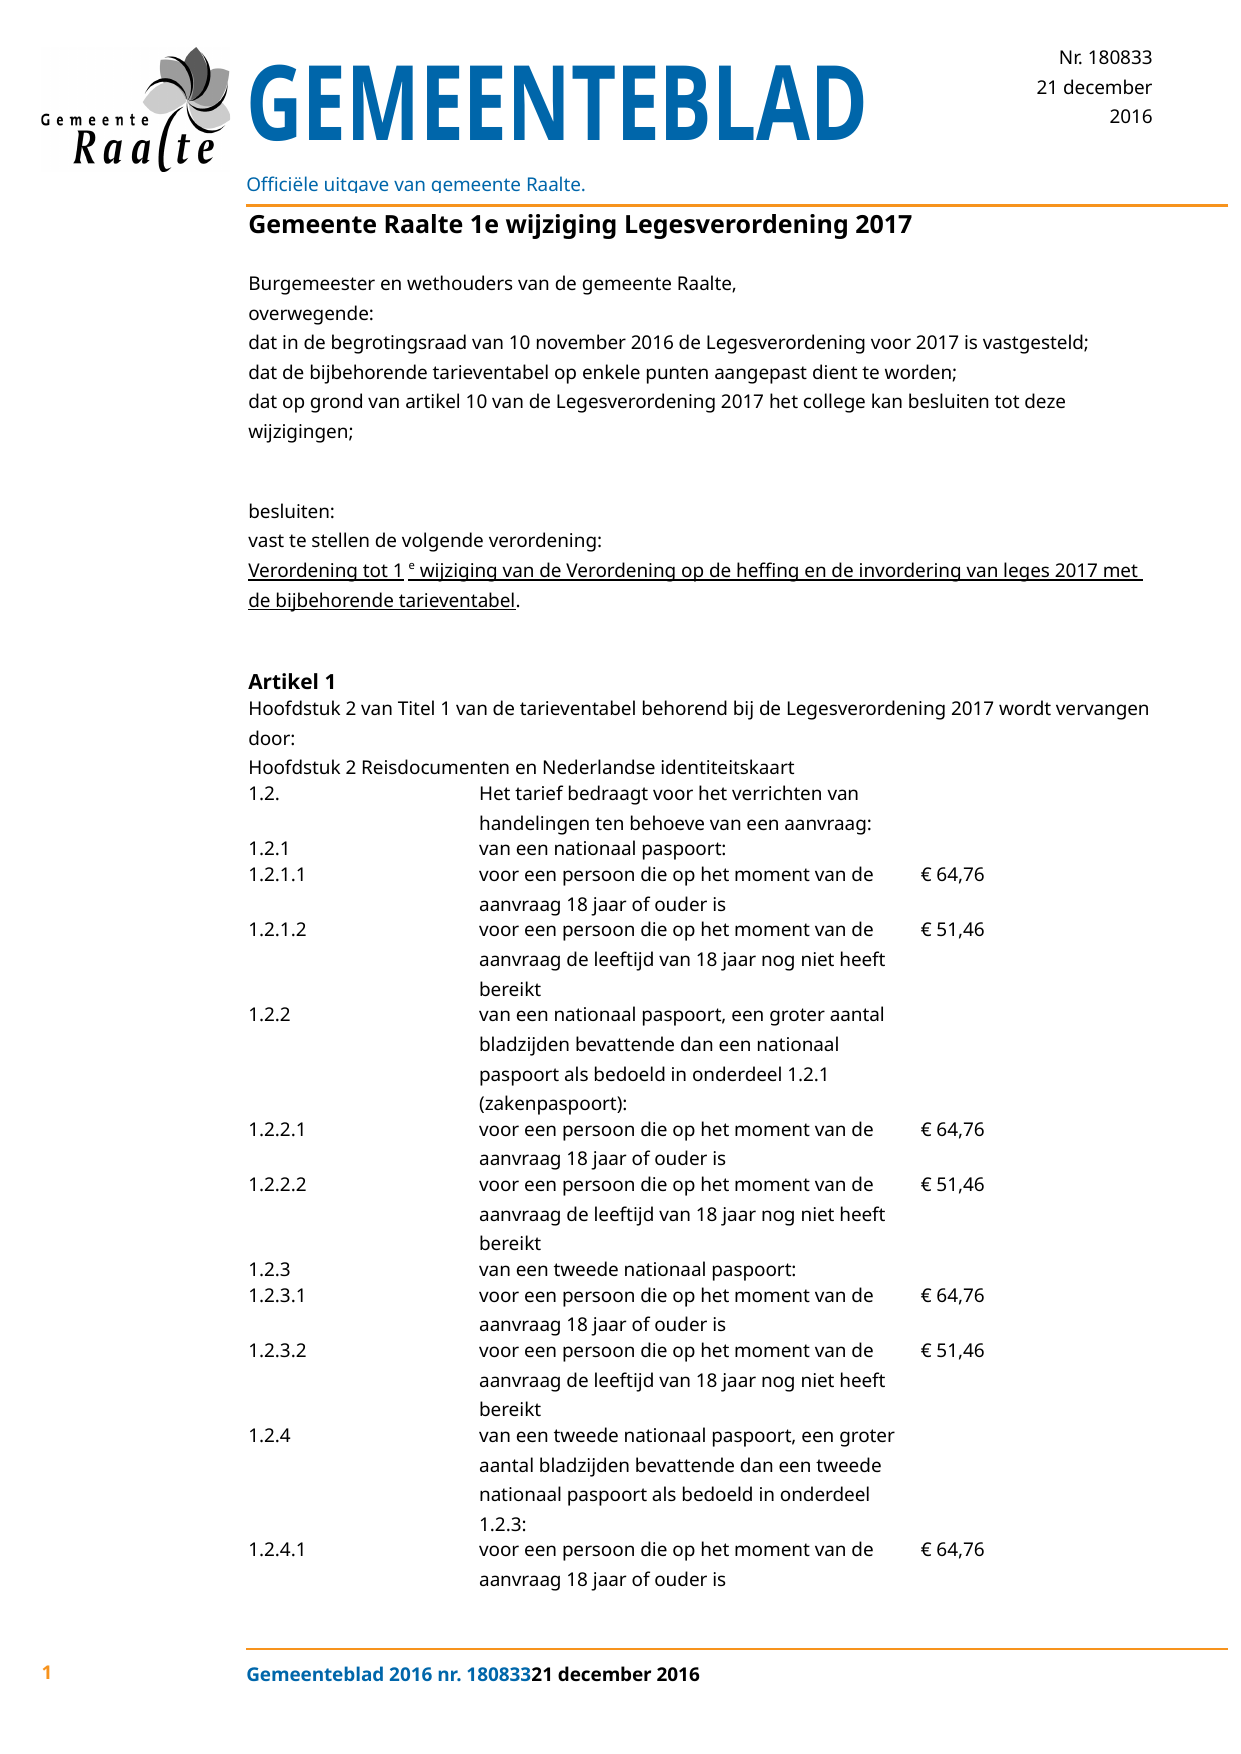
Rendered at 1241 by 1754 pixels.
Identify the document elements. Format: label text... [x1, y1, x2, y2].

text Verordening tot 1 e wijziging van de Verordening op de heffing en de invordering van leges 2017 met de bijbehorende tarieventabel. [248, 557, 1152, 613]
table_cell € 64,76 [921, 861, 1152, 917]
table_cell 1.2.2.2 [248, 1171, 479, 1256]
table_cell 1.2.3.1 [248, 1282, 479, 1337]
table_cell van een nationaal paspoort: [479, 836, 921, 861]
text besluiten: [248, 498, 1152, 524]
table_cell 1.2. [248, 780, 479, 836]
table_cell € 51,46 [921, 1171, 1152, 1256]
table_header Hoofdstuk 2 Reisdocumenten en Nederlandse identiteitskaart [248, 755, 921, 780]
table_cell [921, 1422, 1036, 1537]
text Artikel 1 [248, 667, 1152, 695]
table_cell van een tweede nationaal paspoort, een groter aantal bladzijden bevattende dan een tweede nationaal paspoort als bedoeld in onderdeel 1.2.3: [479, 1422, 921, 1537]
table_cell [921, 836, 1152, 861]
picture [41, 47, 231, 172]
table_cell 1.2.4.1 [248, 1537, 479, 1592]
table_cell 1.2.1.2 [248, 917, 479, 1002]
table_header [921, 755, 1152, 780]
table_cell voor een persoon die op het moment van de aanvraag 18 jaar of ouder is [479, 861, 921, 917]
table_cell [921, 1256, 1152, 1282]
text overwegende: [248, 300, 1152, 326]
table_cell voor een persoon die op het moment van de aanvraag 18 jaar of ouder is [479, 1537, 921, 1592]
table_cell [921, 780, 1152, 836]
table_cell van een nationaal paspoort, een groter aantal bladzijden bevattende dan een nationaal paspoort als bedoeld in onderdeel 1.2.1 (zakenpaspoort): [479, 1002, 921, 1116]
table_cell voor een persoon die op het moment van de aanvraag de leeftijd van 18 jaar nog niet heeft bereikt [479, 917, 921, 1002]
table_cell € 64,76 [921, 1282, 1152, 1337]
table_cell 1.2.4 [248, 1422, 479, 1537]
table_cell voor een persoon die op het moment van de aanvraag 18 jaar of ouder is [479, 1282, 921, 1337]
table_cell Het tarief bedraagt voor het verrichten van handelingen ten behoeve van een aanvraag: [479, 780, 921, 836]
text dat de bijbehorende tarieventabel op enkele punten aangepast dient te worden; [248, 359, 1152, 385]
table_cell voor een persoon die op het moment van de aanvraag de leeftijd van 18 jaar nog niet heeft bereikt [479, 1337, 921, 1422]
text vast te stellen de volgende verordening: [248, 528, 1152, 553]
table_cell 1.2.2.1 [248, 1116, 479, 1171]
table_cell voor een persoon die op het moment van de aanvraag 18 jaar of ouder is [479, 1116, 921, 1171]
table_cell 1.2.1 [248, 836, 479, 861]
table_cell voor een persoon die op het moment van de aanvraag de leeftijd van 18 jaar nog niet heeft bereikt [479, 1171, 921, 1256]
text Gemeente Raalte 1e wijziging Legesverordening 2017 [248, 207, 1152, 241]
table_cell € 51,46 [921, 1337, 1152, 1422]
table_cell € 64,76 [921, 1116, 1152, 1171]
table_cell van een tweede nationaal paspoort: [479, 1256, 921, 1282]
table_cell € 64,76 [921, 1537, 1036, 1592]
text Hoofdstuk 2 van Titel 1 van de tarieventabel behorend bij de Legesverordening 2017 wordt vervangen door: [248, 695, 1152, 751]
text dat op grond van artikel 10 van de Legesverordening 2017 het college kan besluiten tot deze wijzigingen; [248, 389, 1152, 444]
table_cell 1.2.2 [248, 1002, 479, 1116]
text dat in de begrotingsraad van 10 november 2016 de Legesverordening voor 2017 is vastgesteld; [248, 329, 1152, 355]
table_cell 1.2.1.1 [248, 861, 479, 917]
text Burgemeester en wethouders van de gemeente Raalte, [248, 270, 1152, 296]
table_cell [921, 1002, 1152, 1116]
table_cell 1.2.3.2 [248, 1337, 479, 1422]
table_cell 1.2.3 [248, 1256, 479, 1282]
table_cell € 51,46 [921, 917, 1152, 1002]
